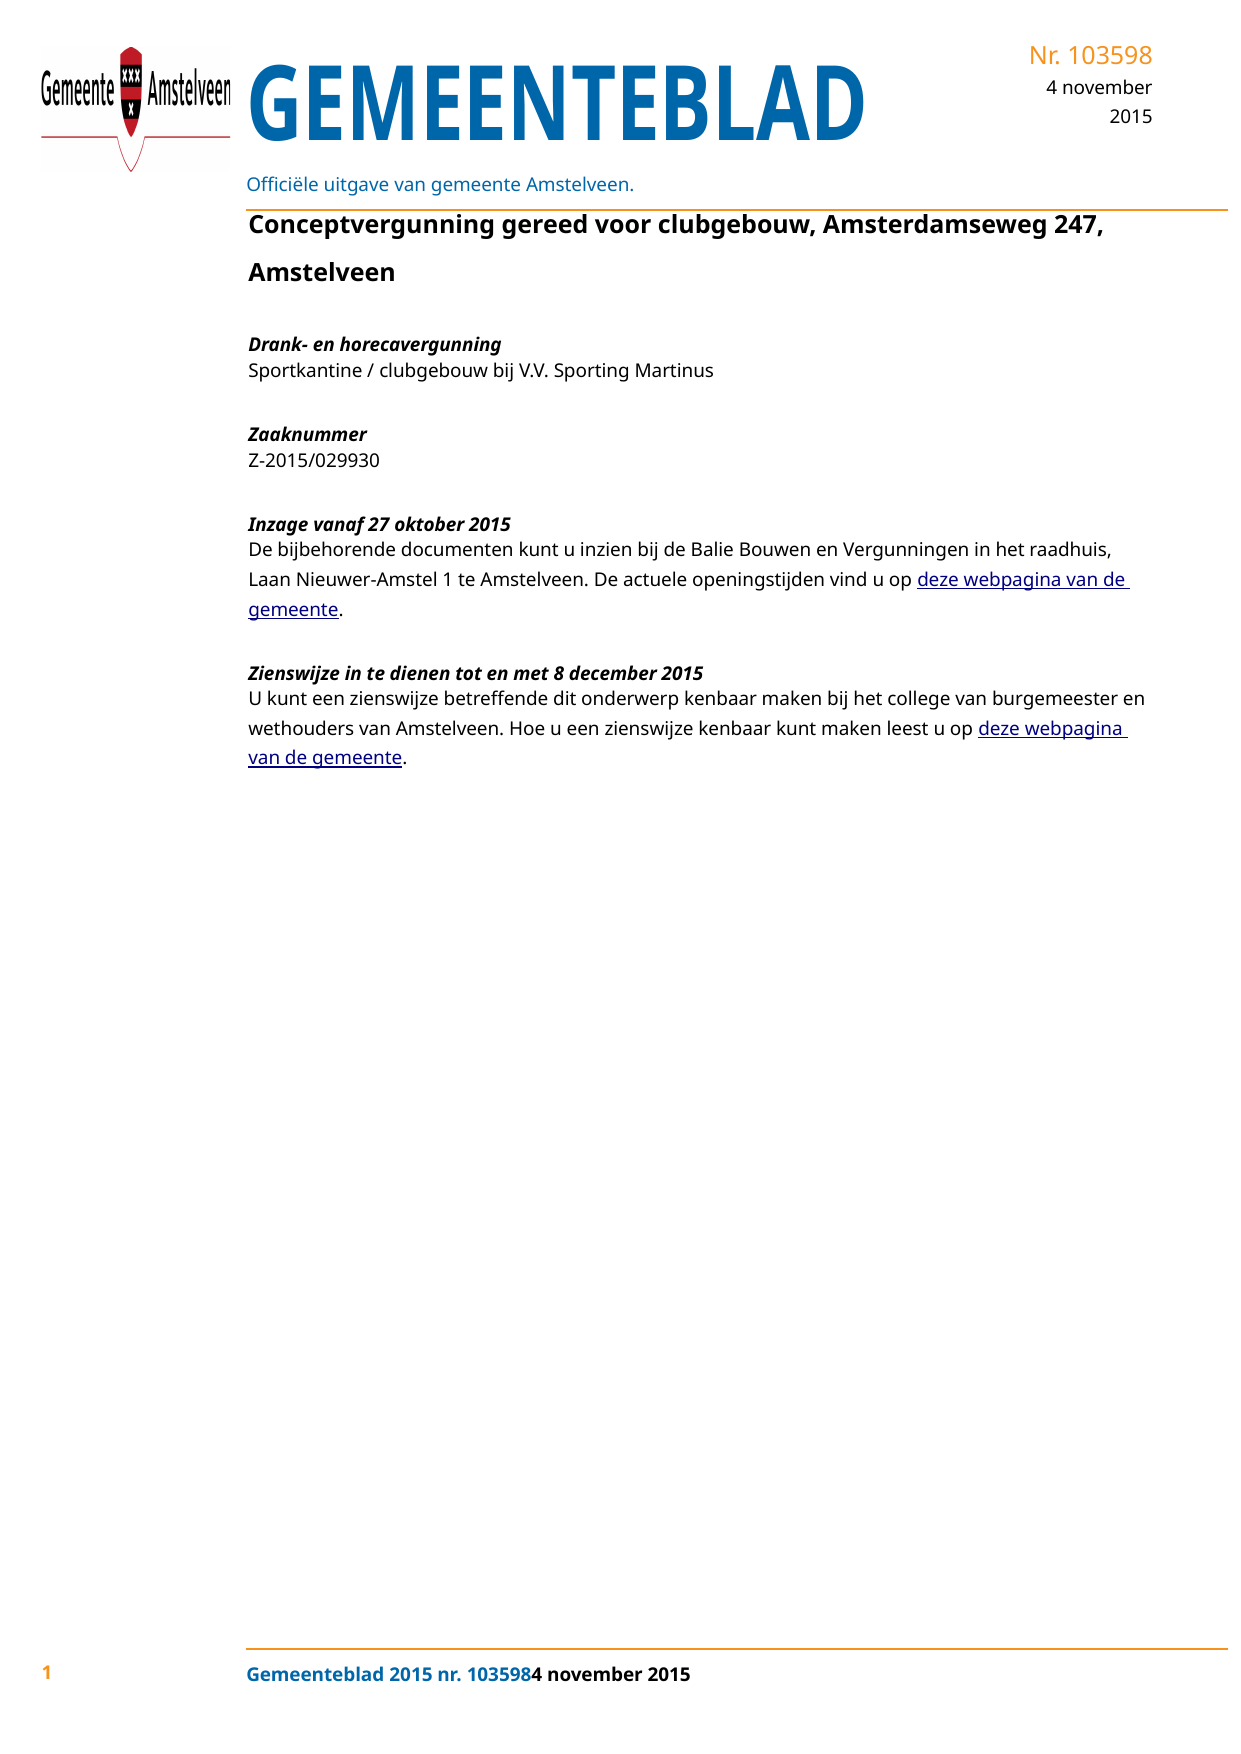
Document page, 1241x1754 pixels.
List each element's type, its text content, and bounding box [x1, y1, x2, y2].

text Zienswijze in te dienen tot en met 8 december 2015 [248, 660, 1152, 685]
text Zaaknummer [248, 421, 1152, 447]
text Sportkantine / clubgebouw bij V.V. Sporting Martinus [248, 357, 1152, 383]
text Z-2015/029930 [248, 447, 1152, 473]
text De bijbehorende documenten kunt u inzien bij de Balie Bouwen en Vergunningen in het raadhuis, Laan Nieuwer-Amstel 1 te Amstelveen. De actuele openingstijden vind u op deze webpagina van de gemeente. [248, 537, 1152, 621]
text Inzage vanaf 27 oktober 2015 [248, 511, 1152, 537]
text Drank- en horecavergunning [248, 331, 1152, 357]
text U kunt een zienswijze betreffende dit onderwerp kenbaar maken bij het college van burgemeester en wethouders van Amstelveen. Hoe u een zienswijze kenbaar kunt maken leest u op deze webpagina van de gemeente. [248, 685, 1152, 770]
text Conceptvergunning gereed voor clubgebouw, Amsterdamseweg 247, Amstelveen [248, 211, 1152, 288]
picture [41, 47, 231, 172]
